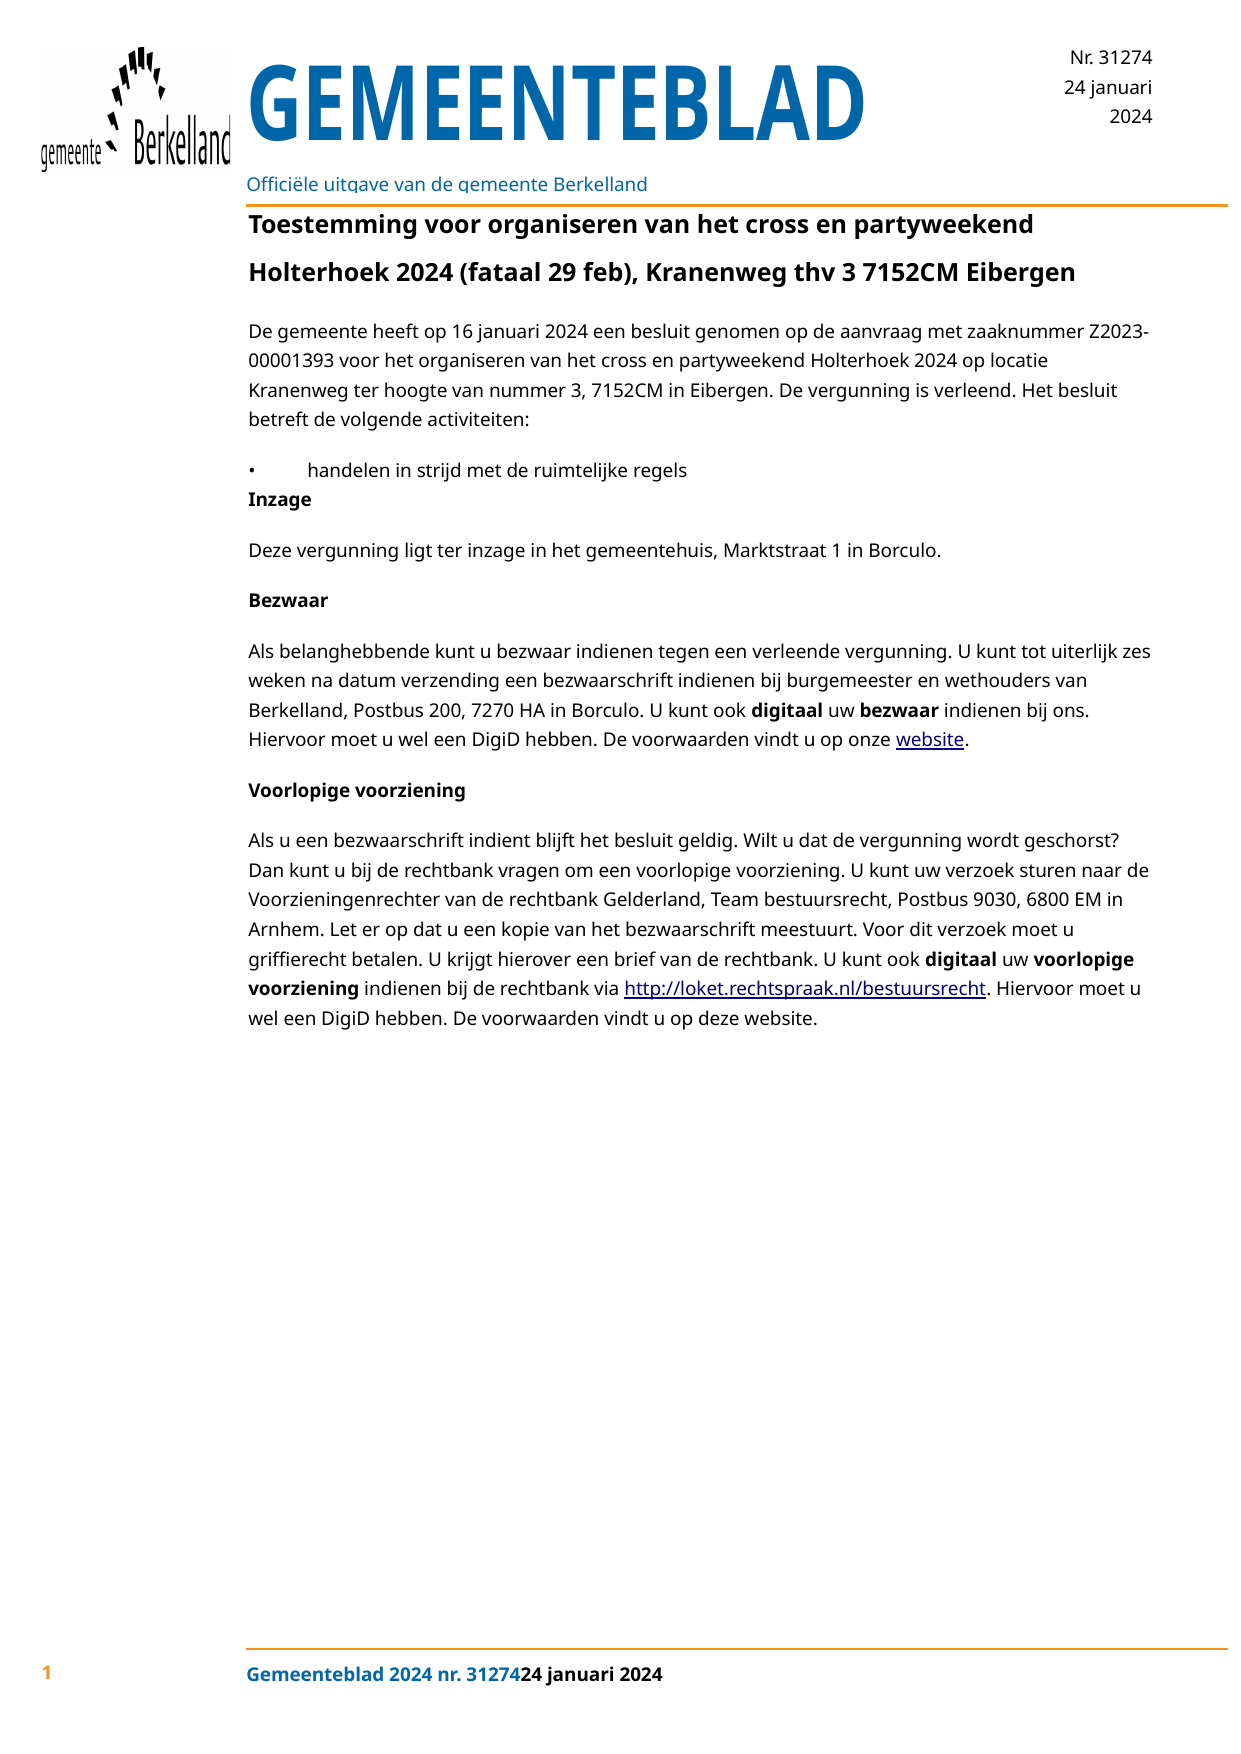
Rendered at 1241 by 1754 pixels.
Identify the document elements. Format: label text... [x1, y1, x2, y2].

text Als u een bezwaarschrift indient blijft het besluit geldig. Wilt u dat de vergunning wordt geschorst? Dan kunt u bij de rechtbank vragen om een voorlopige voorziening. U kunt uw verzoek sturen naar de Voorzieningenrechter van de rechtbank Gelderland, Team bestuursrecht, Postbus 9030, 6800 EM in Arnhem. Let er op dat u een kopie van het bezwaarschrift meestuurt. Voor dit verzoek moet u griffierecht betalen. U krijgt hierover een brief van de rechtbank. U kunt ook digitaal uw voorlopige voorziening indienen bij de rechtbank via http://loket.rechtspraak.nl/bestuursrecht. Hiervoor moet u wel een DigiD hebben. De voorwaarden vindt u op deze website. [248, 827, 1152, 1031]
text De gemeente heeft op 16 januari 2024 een besluit genomen op de aanvraag met zaaknummer Z2023-00001393 voor het organiseren van het cross en partyweekend Holterhoek 2024 op locatie Kranenweg ter hoogte van nummer 3, 7152CM in Eibergen. De vergunning is verleend. Het besluit betreft de volgende activiteiten: [248, 318, 1152, 432]
picture [41, 47, 231, 172]
list handelen in strijd met de ruimtelijke regels [248, 457, 1152, 483]
text Voorlopige voorziening [248, 777, 1152, 803]
text Als belanghebbende kunt u bezwaar indienen tegen een verleende vergunning. U kunt tot uiterlijk zes weken na datum verzending een bezwaarschrift indienen bij burgemeester en wethouders van Berkelland, Postbus 200, 7270 HA in Borculo. U kunt ook digitaal uw bezwaar indienen bij ons. Hiervoor moet u wel een DigiD hebben. De voorwaarden vindt u op onze website. [248, 638, 1152, 752]
text Inzage [248, 487, 1152, 512]
text Bezwaar [248, 587, 1152, 613]
text Deze vergunning ligt ter inzage in het gemeentehuis, Marktstraat 1 in Borculo. [248, 537, 1152, 563]
text Toestemming voor organiseren van het cross en partyweekend Holterhoek 2024 (fataal 29 feb), Kranenweg thv 3 7152CM Eibergen [248, 207, 1152, 288]
